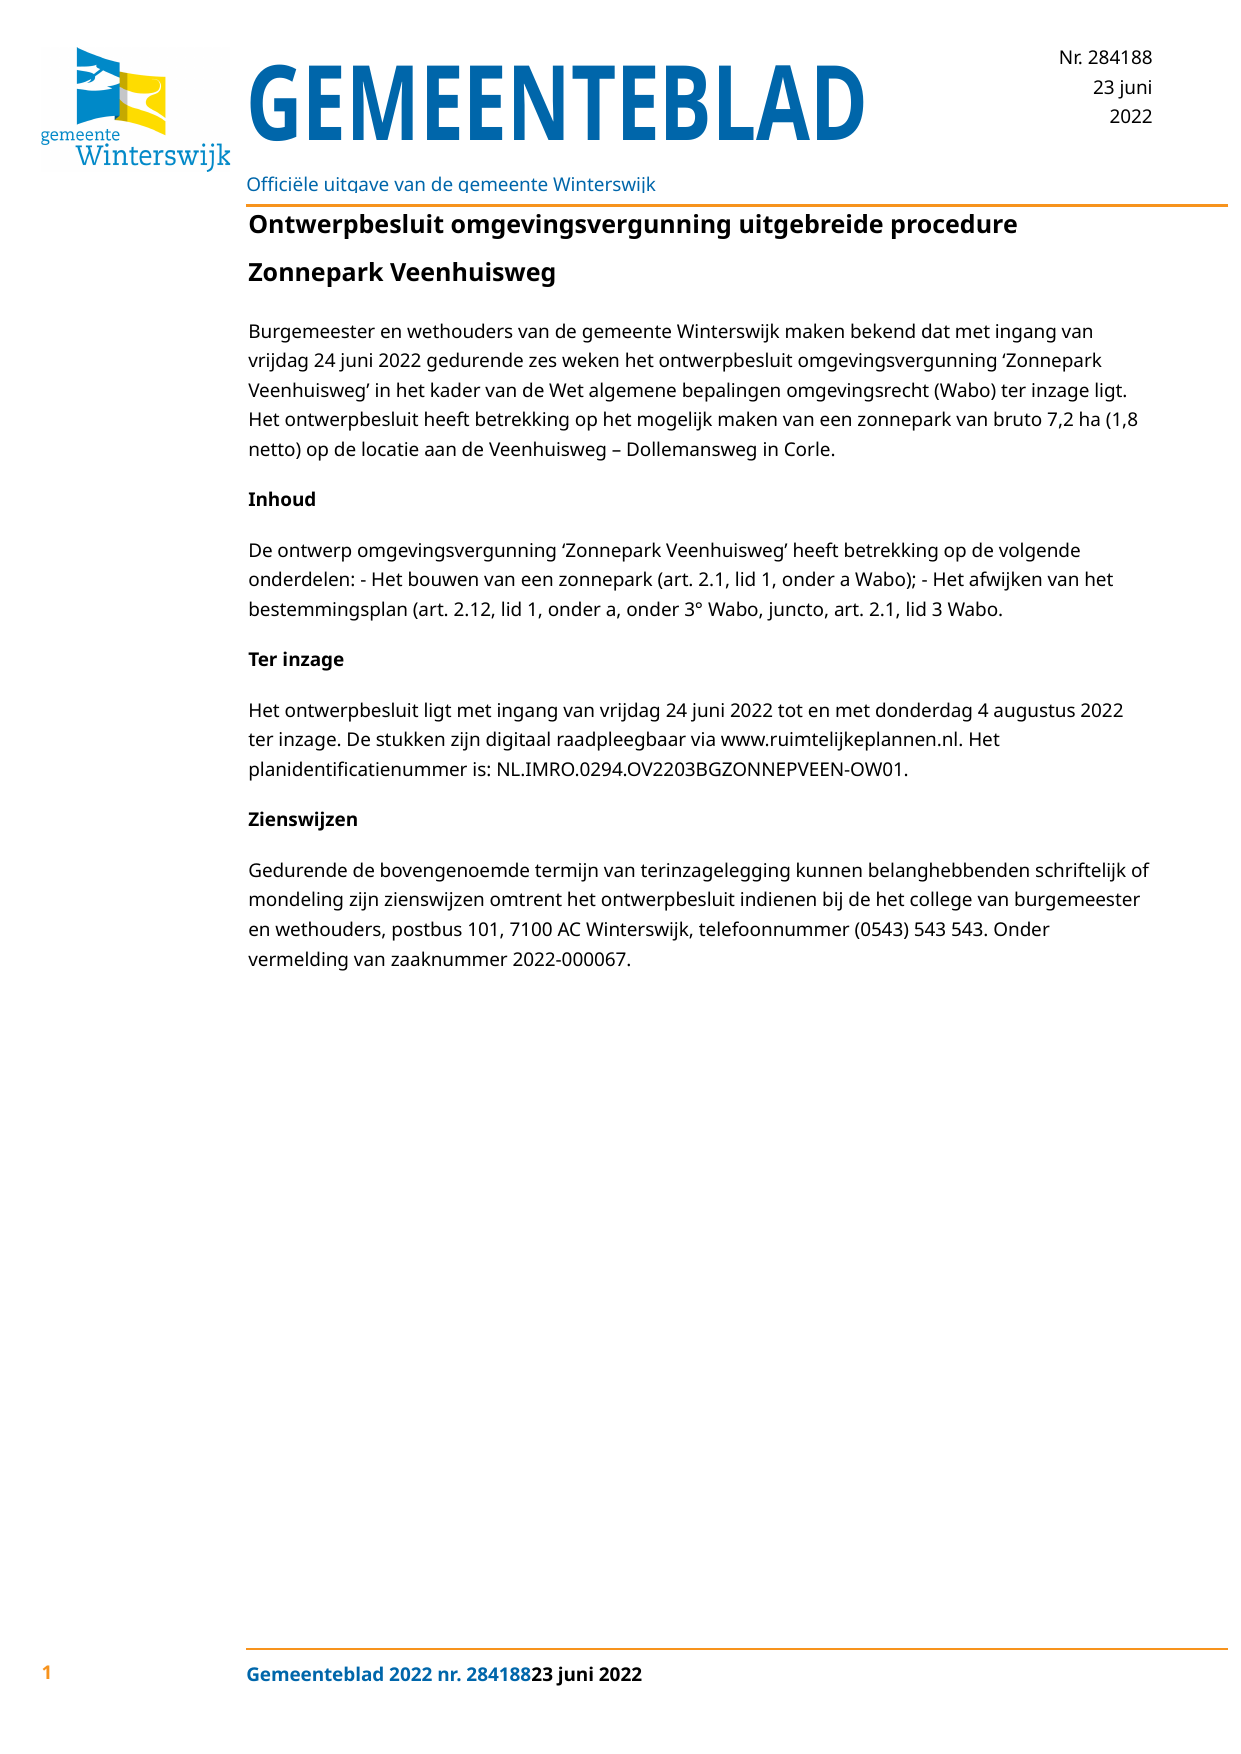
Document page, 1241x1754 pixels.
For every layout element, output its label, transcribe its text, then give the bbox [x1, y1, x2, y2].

text Gedurende de bovengenoemde termijn van terinzagelegging kunnen belanghebbenden schriftelijk of mondeling zijn zienswijzen omtrent het ontwerpbesluit indienen bij de het college van burgemeester en wethouders, postbus 101, 7100 AC Winterswijk, telefoonnummer (0543) 543 543. Onder vermelding van zaaknummer 2022-000067. [248, 857, 1152, 972]
text De ontwerp omgevingsvergunning ‘Zonnepark Veenhuisweg’ heeft betrekking op de volgende onderdelen: - Het bouwen van een zonnepark (art. 2.1, lid 1, onder a Wabo); - Het afwijken van het bestemmingsplan (art. 2.12, lid 1, onder a, onder 3° Wabo, juncto, art. 2.1, lid 3 Wabo. [248, 537, 1152, 622]
text Burgemeester en wethouders van de gemeente Winterswijk maken bekend dat met ingang van vrijdag 24 juni 2022 gedurende zes weken het ontwerpbesluit omgevingsvergunning ‘Zonnepark Veenhuisweg’ in het kader van de Wet algemene bepalingen omgevingsrecht (Wabo) ter inzage ligt. Het ontwerpbesluit heeft betrekking op het mogelijk maken van een zonnepark van bruto 7,2 ha (1,8 netto) op de locatie aan de Veenhuisweg – Dollemansweg in Corle. [248, 318, 1152, 462]
picture [41, 47, 231, 172]
text Het ontwerpbesluit ligt met ingang van vrijdag 24 juni 2022 tot en met donderdag 4 augustus 2022 ter inzage. De stukken zijn digitaal raadpleegbaar via www.ruimtelijkeplannen.nl. Het planidentificatienummer is: NL.IMRO.0294.OV2203BGZONNEPVEEN-OW01. [248, 697, 1152, 782]
text Ontwerpbesluit omgevingsvergunning uitgebreide procedure Zonnepark Veenhuisweg [248, 207, 1152, 288]
text Ter inzage [248, 647, 1152, 672]
text Zienswijzen [248, 807, 1152, 832]
text Inhoud [248, 487, 1152, 512]
picture [225, 153, 231, 162]
